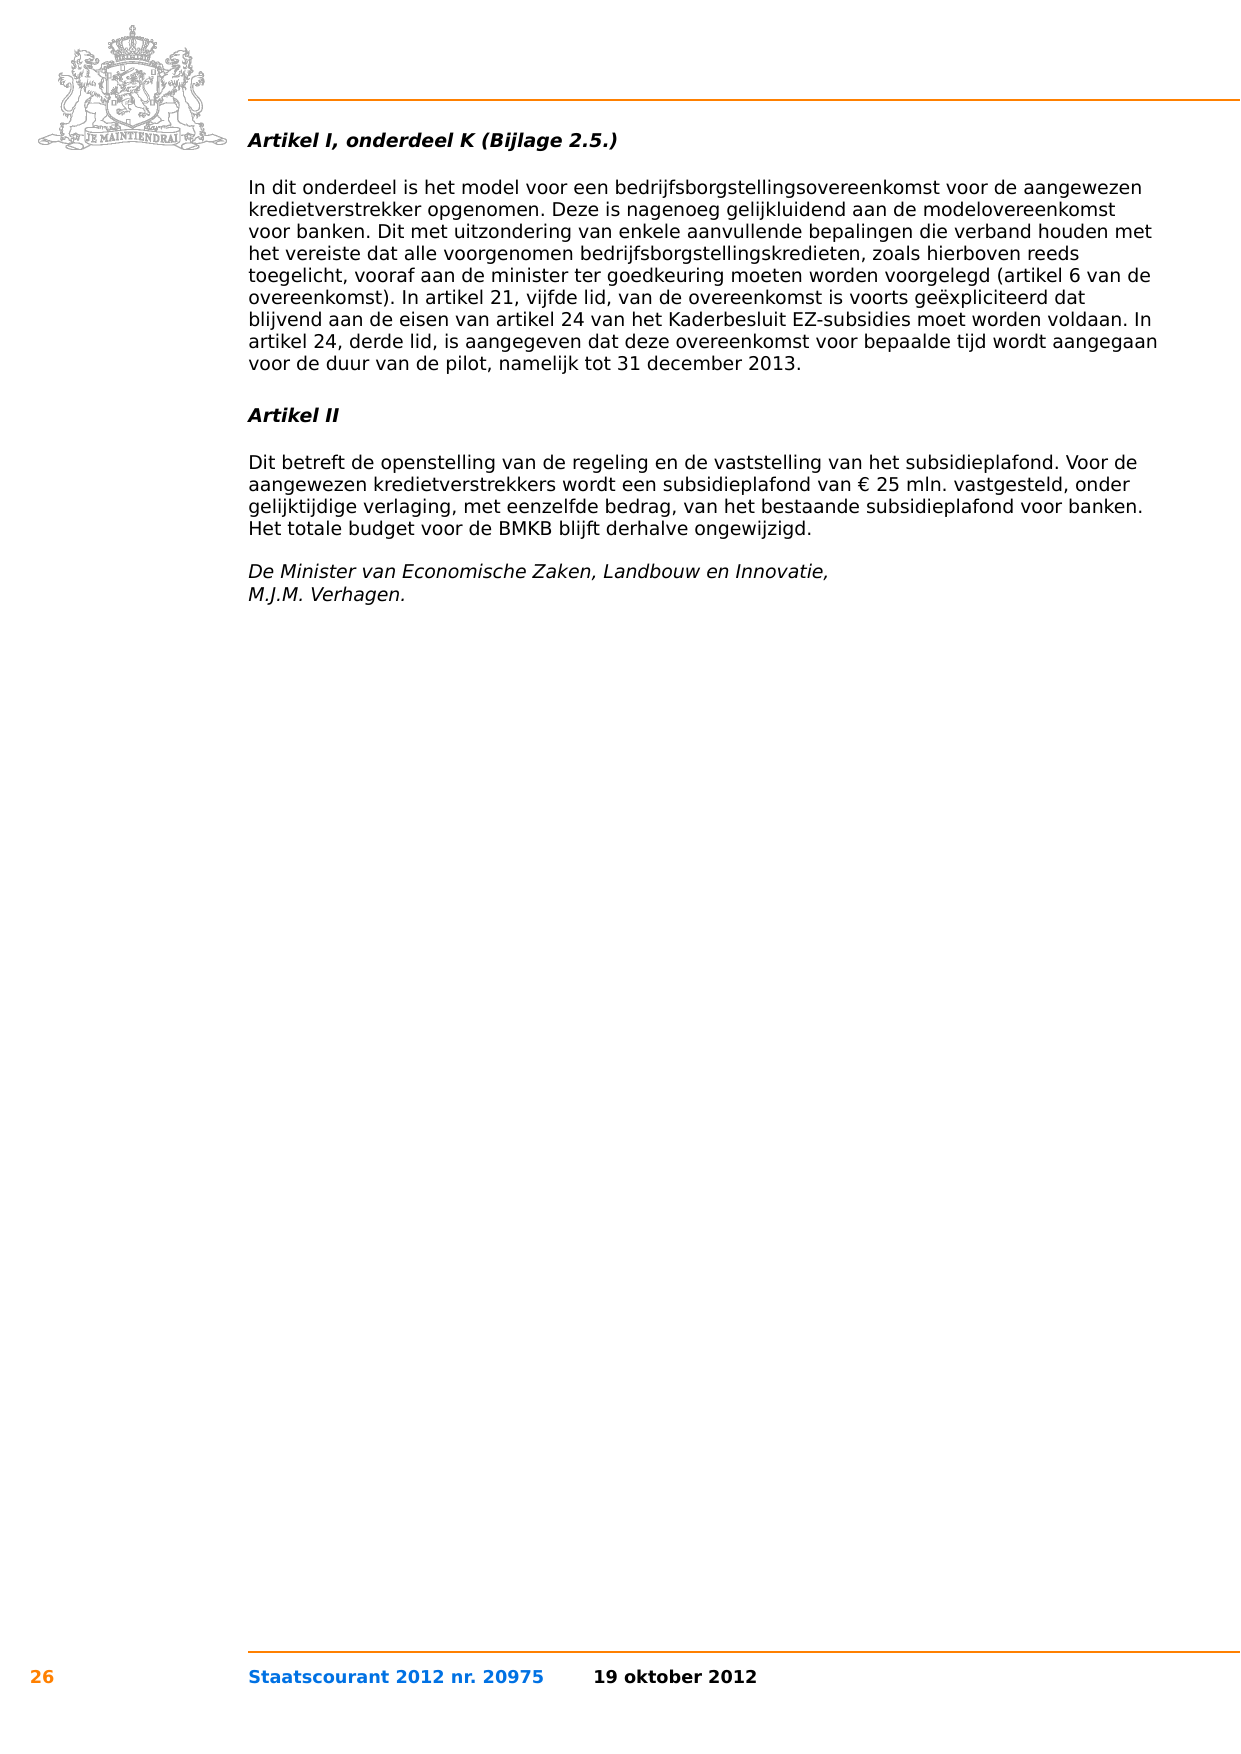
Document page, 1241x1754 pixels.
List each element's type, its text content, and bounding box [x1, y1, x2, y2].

picture [38, 25, 227, 150]
text De Minister van Economische Zaken, Landbouw en Innovatie, M.J.M. Verhagen. [248, 561, 1163, 605]
subtitle Artikel II [248, 405, 1163, 427]
text Dit betreft de openstelling van de regeling en de vaststelling van het subsidieplafond. Voor de aangewezen kredietverstrekkers wordt een subsidieplafond van € 25 mln. vastgesteld, onder gelijktijdige verlaging, met eenzelfde bedrag, van het bestaande subsidieplafond voor banken. Het totale budget voor de BMKB blijft derhalve ongewijzigd. [248, 452, 1163, 539]
subtitle Artikel I, onderdeel K (Bijlage 2.5.) [248, 130, 1163, 152]
text In dit onderdeel is het model voor een bedrijfsborgstellingsovereenkomst voor de aangewezen kredietverstrekker opgenomen. Deze is nagenoeg gelijkluidend aan de modelovereenkomst voor banken. Dit met uitzondering van enkele aanvullende bepalingen die verband houden met het vereiste dat alle voorgenomen bedrijfsborgstellingskredieten, zoals hierboven reeds toegelicht, vooraf aan de minister ter goedkeuring moeten worden voorgelegd (artikel 6 van de overeenkomst). In artikel 21, vijfde lid, van de overeenkomst is voorts geëxpliciteerd dat blijvend aan de eisen van artikel 24 van het Kaderbesluit EZ-subsidies moet worden voldaan. In artikel 24, derde lid, is aangegeven dat deze overeenkomst voor bepaalde tijd wordt aangegaan voor de duur van de pilot, namelijk tot 31 december 2013. [248, 177, 1163, 375]
